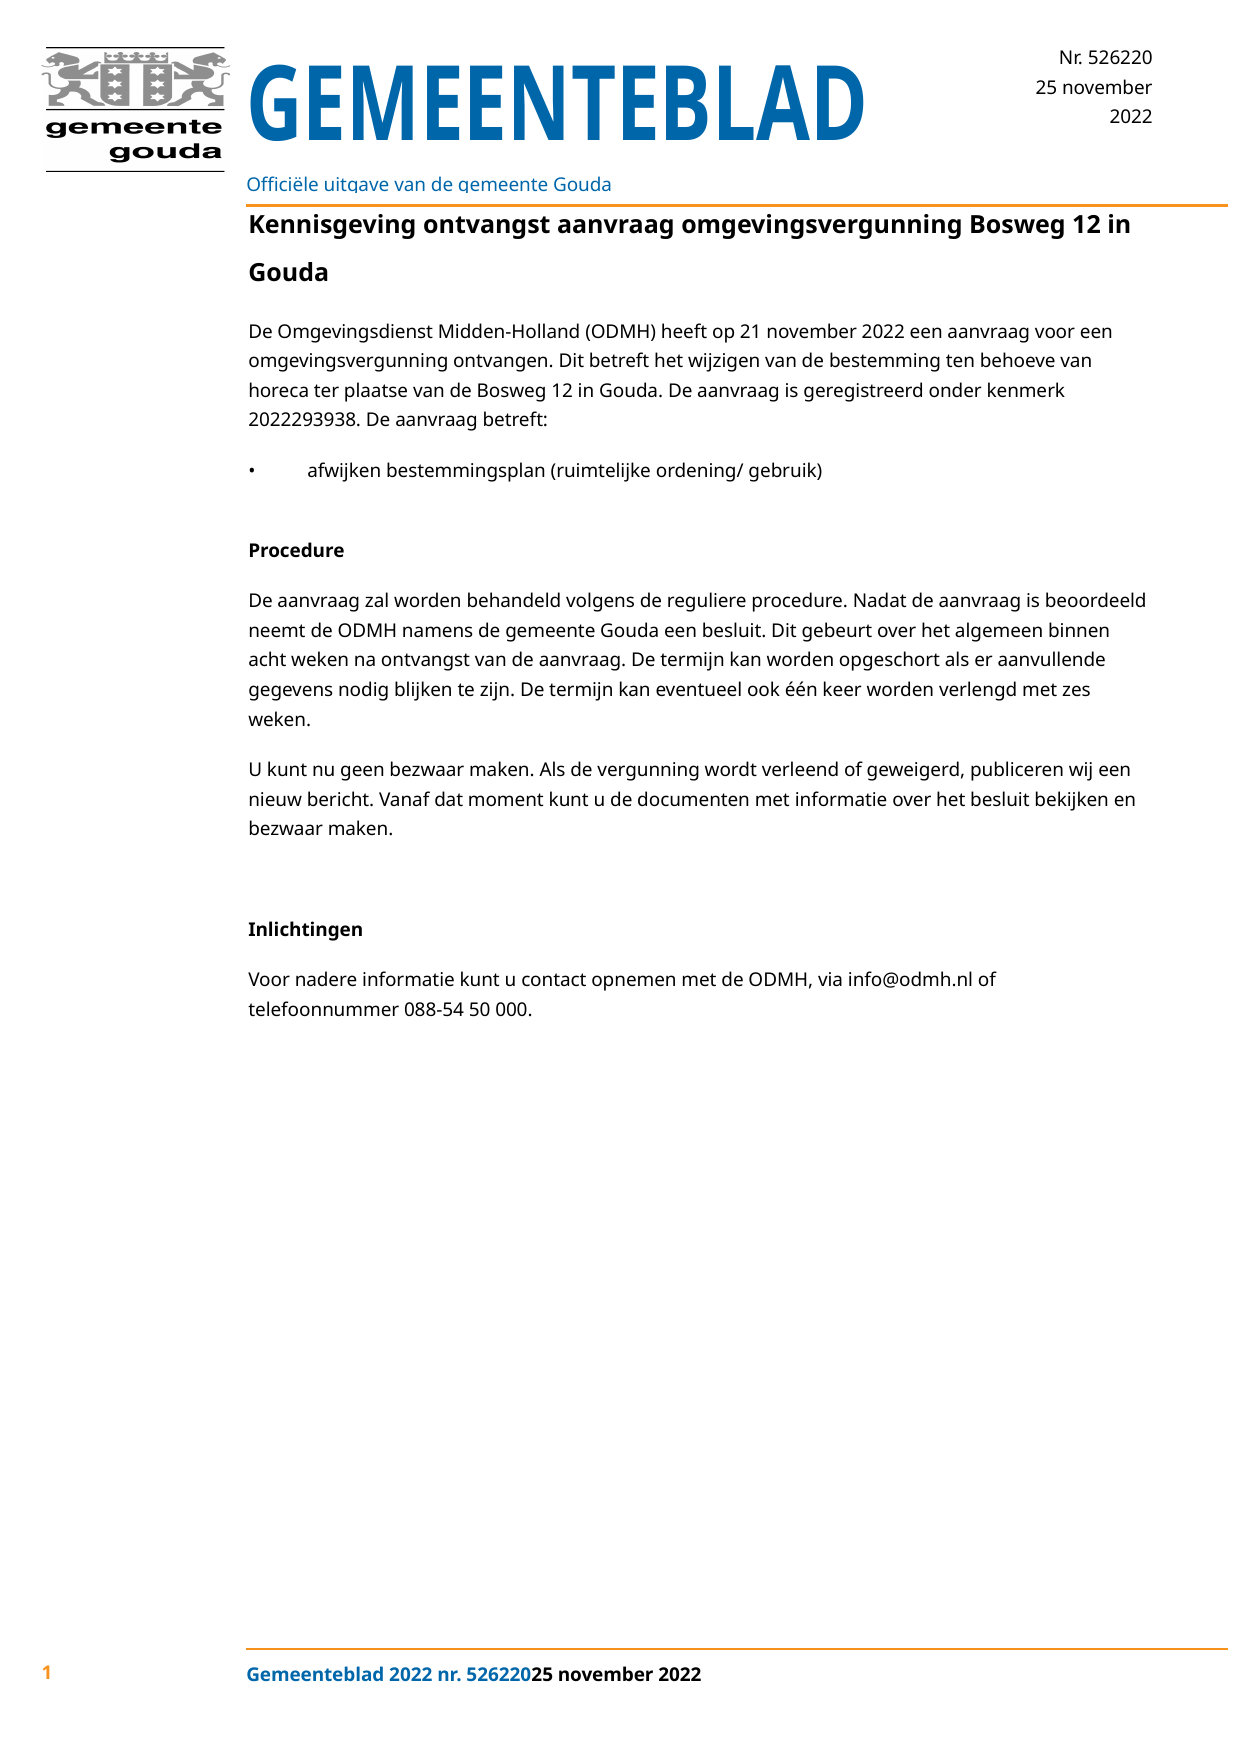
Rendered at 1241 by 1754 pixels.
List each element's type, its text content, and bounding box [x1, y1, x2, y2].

text De aanvraag zal worden behandeld volgens de reguliere procedure. Nadat de aanvraag is beoordeeld neemt de ODMH namens de gemeente Gouda een besluit. Dit gebeurt over het algemeen binnen acht weken na ontvangst van de aanvraag. De termijn kan worden opgeschort als er aanvullende gegevens nodig blijken te zijn. De termijn kan eventueel ook één keer worden verlengd met zes weken. [248, 587, 1152, 732]
text Kennisgeving ontvangst aanvraag omgevingsvergunning Bosweg 12 in Gouda [248, 207, 1152, 288]
picture [41, 47, 231, 172]
text Inlichtingen [248, 916, 1152, 942]
text De Omgevingsdienst Midden-Holland (ODMH) heeft op 21 november 2022 een aanvraag voor een omgevingsvergunning ontvangen. Dit betreft het wijzigen van de bestemming ten behoeve van horeca ter plaatse van de Bosweg 12 in Gouda. De aanvraag is geregistreerd onder kenmerk 2022293938. De aanvraag betreft: [248, 318, 1152, 432]
list afwijken bestemmingsplan (ruimtelijke ordening/ gebruik) [248, 457, 1152, 483]
text Voor nadere informatie kunt u contact opnemen met de ODMH, via info@odmh.nl of telefoonnummer 088-54 50 000. [248, 967, 1152, 1022]
text U kunt nu geen bezwaar maken. Als de vergunning wordt verleend of geweigerd, publiceren wij een nieuw bericht. Vanaf dat moment kunt u de documenten met informatie over het besluit bekijken en bezwaar maken. [248, 756, 1152, 841]
text Procedure [248, 537, 1152, 563]
